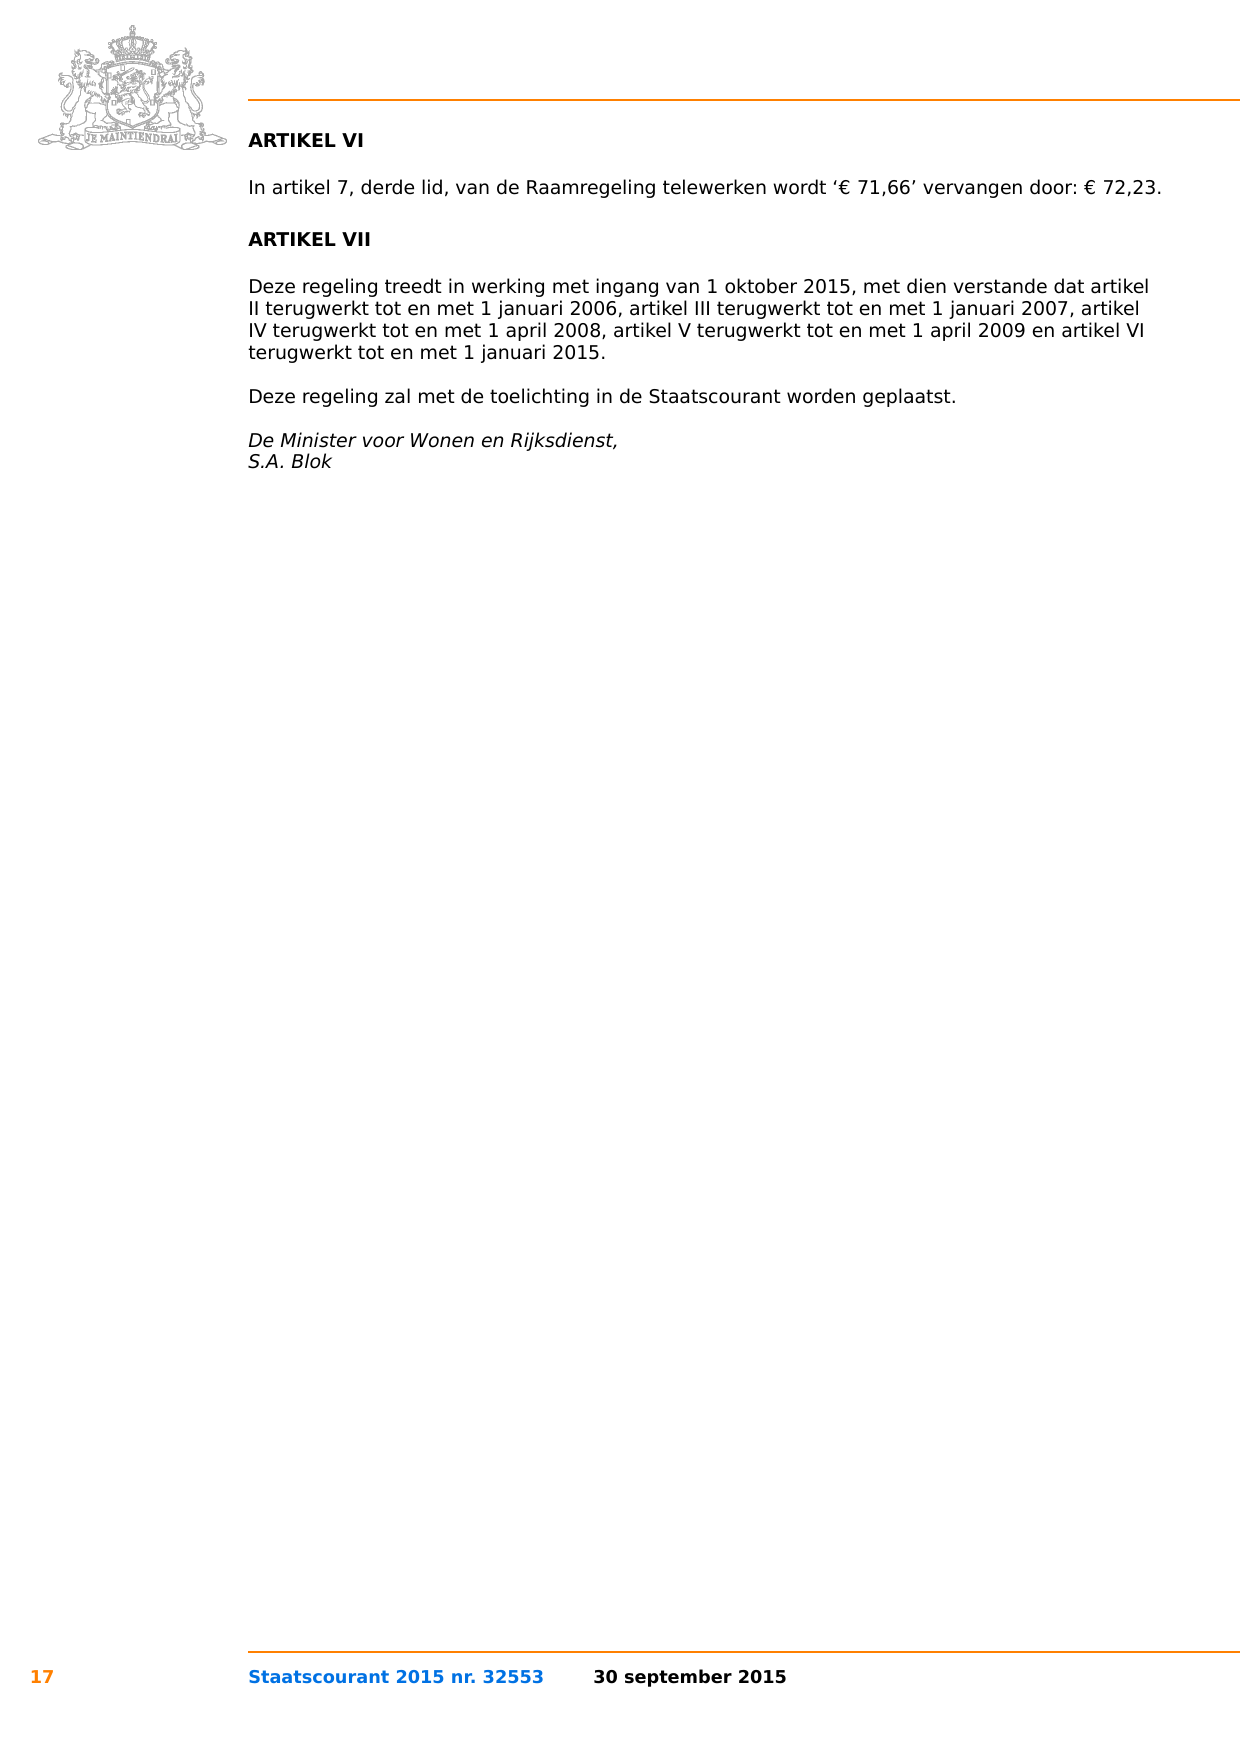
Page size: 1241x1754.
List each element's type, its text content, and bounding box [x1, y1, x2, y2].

text De Minister voor Wonen en Rijksdienst, S.A. Blok [248, 429, 1163, 473]
subtitle ARTIKEL VII [248, 229, 1163, 251]
text Deze regeling zal met de toelichting in de Staatscourant worden geplaatst. [248, 386, 1163, 408]
subtitle ARTIKEL VI [248, 130, 1163, 152]
text Deze regeling treedt in werking met ingang van 1 oktober 2015, met dien verstande dat artikel II terugwerkt tot en met 1 januari 2006, artikel III terugwerkt tot en met 1 januari 2007, artikel IV terugwerkt tot en met 1 april 2008, artikel V terugwerkt tot en met 1 april 2009 en artikel VI terugwerkt tot en met 1 januari 2015. [248, 276, 1163, 364]
picture [38, 25, 227, 150]
text In artikel 7, derde lid, van de Raamregeling telewerken wordt ‘€ 71,66’ vervangen door: € 72,23. [248, 177, 1163, 199]
